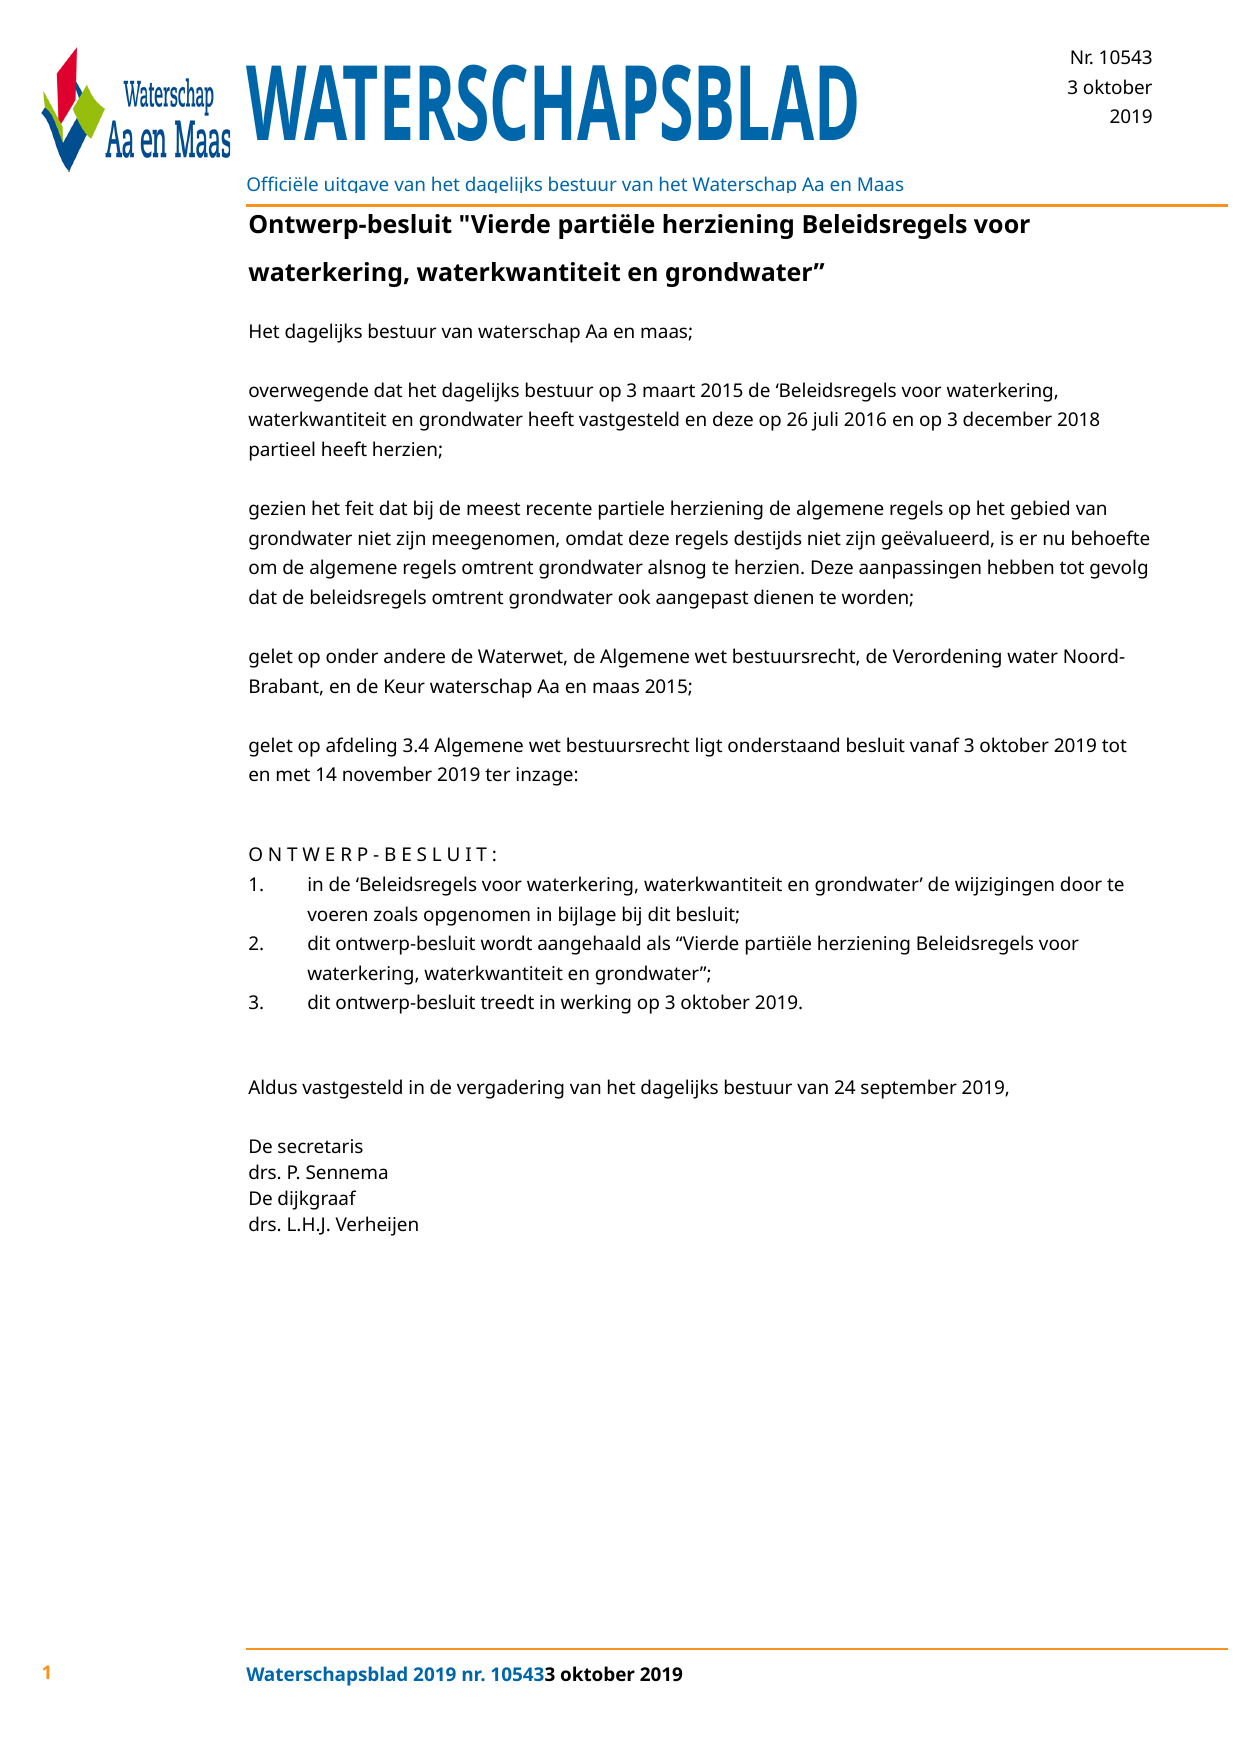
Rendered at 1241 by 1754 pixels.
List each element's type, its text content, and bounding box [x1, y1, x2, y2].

text gelet op afdeling 3.4 Algemene wet bestuursrecht ligt onderstaand besluit vanaf 3 oktober 2019 tot en met 14 november 2019 ter inzage: [248, 732, 1152, 787]
picture [41, 47, 231, 172]
text Het dagelijks bestuur van waterschap Aa en maas; [248, 318, 1152, 344]
text drs. P. Sennema [248, 1159, 1152, 1185]
text De secretaris [248, 1133, 1152, 1159]
text drs. L.H.J. Verheijen [248, 1211, 1152, 1236]
text gelet op onder andere de Waterwet, de Algemene wet bestuursrecht, de Verordening water Noord-Brabant, en de Keur waterschap Aa en maas 2015; [248, 643, 1152, 699]
list dit ontwerp-besluit wordt aangehaald als “Vierde partiële herziening Beleidsregels voor waterkering, waterkwantiteit en grondwater”; [248, 930, 1152, 986]
text O N T W E R P - B E S L U I T : [248, 842, 1152, 867]
list in de ‘Beleidsregels voor waterkering, waterkwantiteit en grondwater’ de wijzigingen door te voeren zoals opgenomen in bijlage bij dit besluit; [248, 871, 1152, 926]
text Aldus vastgesteld in de vergadering van het dagelijks bestuur van 24 september 2019, [248, 1074, 1152, 1100]
list dit ontwerp-besluit treedt in werking op 3 oktober 2019. [248, 989, 1152, 1015]
text De dijkgraaf [248, 1185, 1152, 1211]
text overwegende dat het dagelijks bestuur op 3 maart 2015 de ‘Beleidsregels voor waterkering, waterkwantiteit en grondwater heeft vastgesteld en deze op 26 juli 2016 en op 3 december 2018 partieel heeft herzien; [248, 377, 1152, 462]
text gezien het feit dat bij de meest recente partiele herziening de algemene regels op het gebied van grondwater niet zijn meegenomen, omdat deze regels destijds niet zijn geëvalueerd, is er nu behoefte om de algemene regels omtrent grondwater alsnog te herzien. Deze aanpassingen hebben tot gevolg dat de beleidsregels omtrent grondwater ook aangepast dienen te worden; [248, 495, 1152, 610]
text Ontwerp-besluit "Vierde partiële herziening Beleidsregels voor waterkering, waterkwantiteit en grondwater” [248, 207, 1152, 288]
